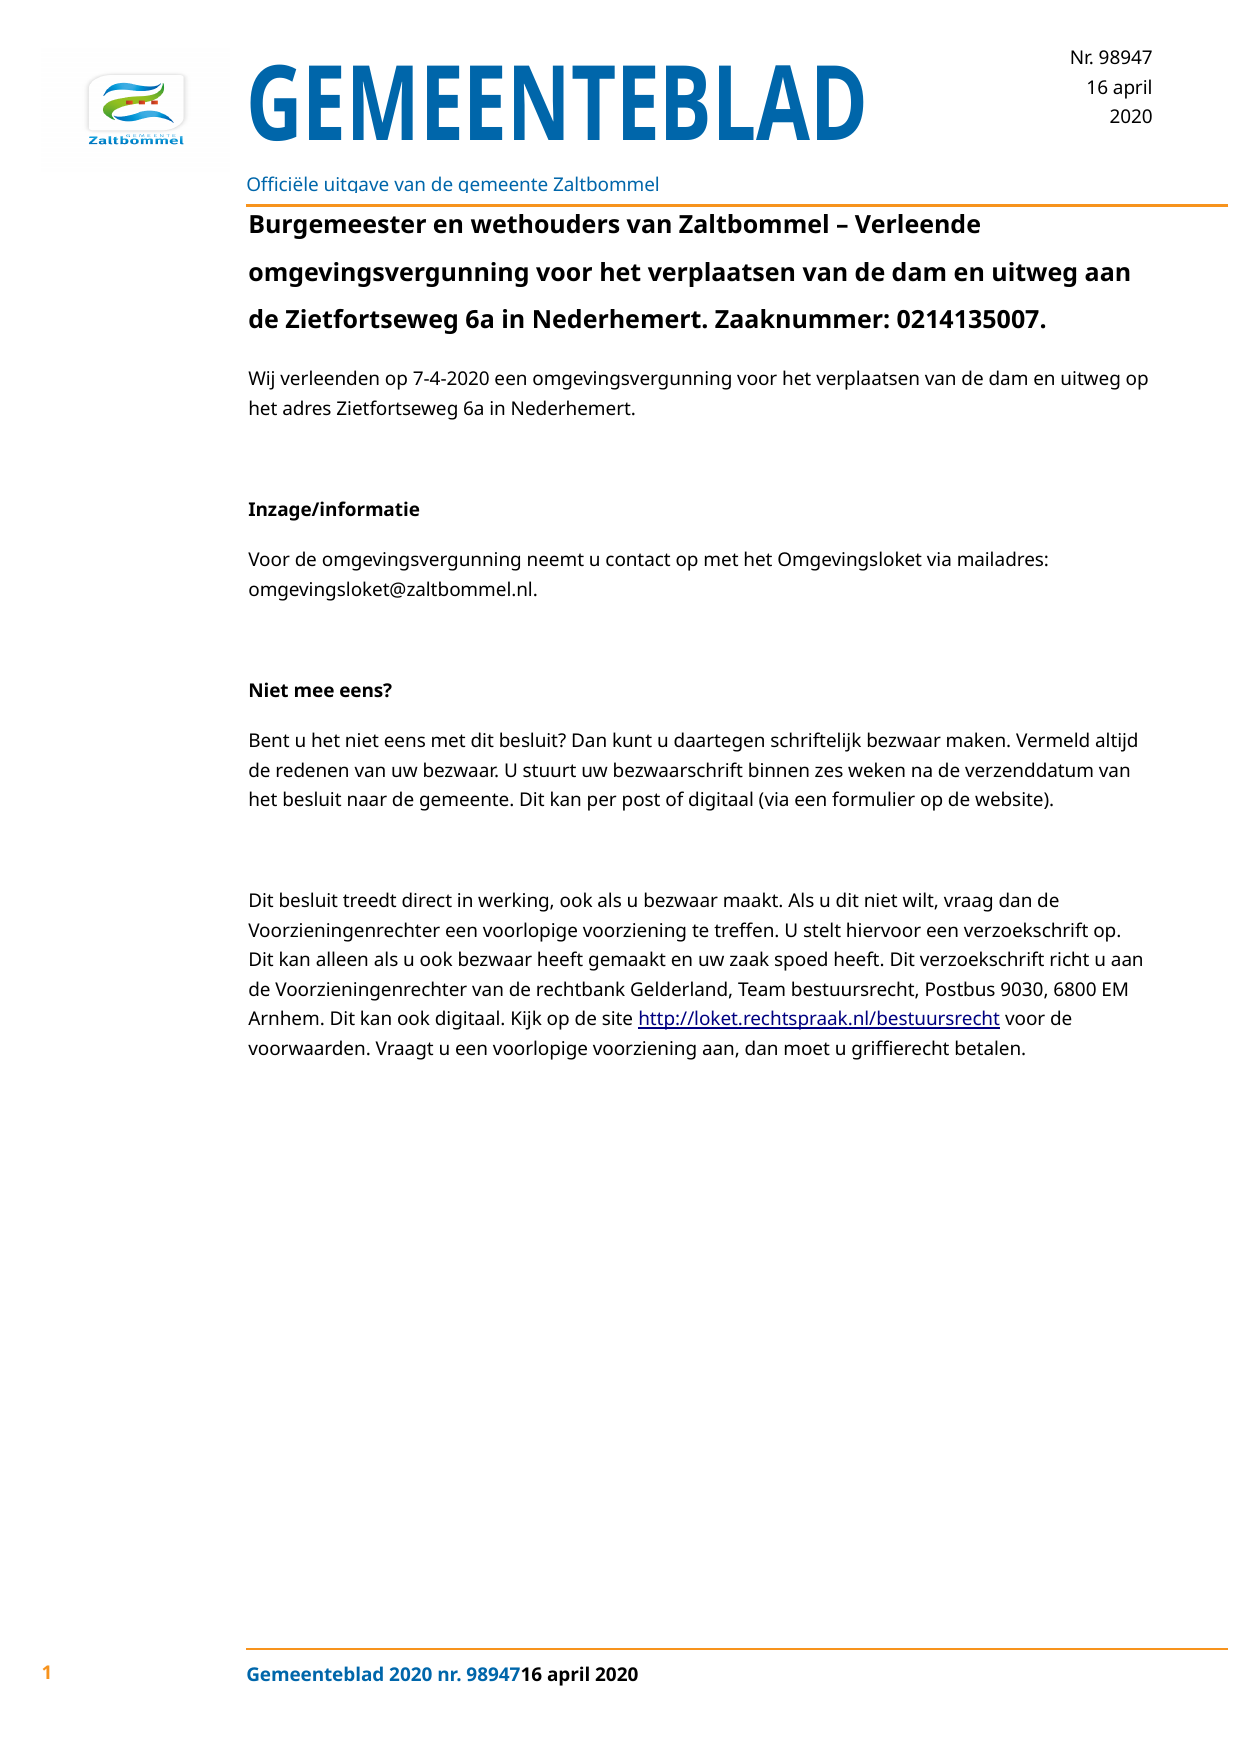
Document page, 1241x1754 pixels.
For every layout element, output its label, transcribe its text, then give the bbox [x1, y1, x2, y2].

text Dit besluit treedt direct in werking, ook als u bezwaar maakt. Als u dit niet wilt, vraag dan de Voorzieningenrechter een voorlopige voorziening te treffen. U stelt hiervoor een verzoekschrift op. Dit kan alleen als u ook bezwaar heeft gemaakt en uw zaak spoed heeft. Dit verzoekschrift richt u aan de Voorzieningenrechter van de rechtbank Gelderland, Team bestuursrecht, Postbus 9030, 6800 EM Arnhem. Dit kan ook digitaal. Kijk op de site http://loket.rechtspraak.nl/bestuursrecht voor de voorwaarden. Vraagt u een voorlopige voorziening aan, dan moet u griffierecht betalen. [248, 887, 1152, 1061]
text Niet mee eens? [248, 677, 1152, 702]
text Burgemeester en wethouders van Zaltbommel – Verleende omgevingsvergunning voor het verplaatsen van de dam en uitweg aan de Zietfortseweg 6a in Nederhemert. Zaaknummer: 0214135007. [248, 207, 1152, 336]
text Inzage/informatie [248, 496, 1152, 522]
picture [41, 47, 231, 172]
text Bent u het niet eens met dit besluit? Dan kunt u daartegen schriftelijk bezwaar maken. Vermeld altijd de redenen van uw bezwaar. U stuurt uw bezwaarschrift binnen zes weken na de verzenddatum van het besluit naar de gemeente. Dit kan per post of digitaal (via een formulier op de website). [248, 727, 1152, 812]
text Wij verleenden op 7-4-2020 een omgevingsvergunning voor het verplaatsen van de dam en uitweg op het adres Zietfortseweg 6a in Nederhemert. [248, 366, 1152, 421]
text Voor de omgevingsvergunning neemt u contact op met het Omgevingsloket via mailadres: omgevingsloket@zaltbommel.nl. [248, 546, 1152, 602]
